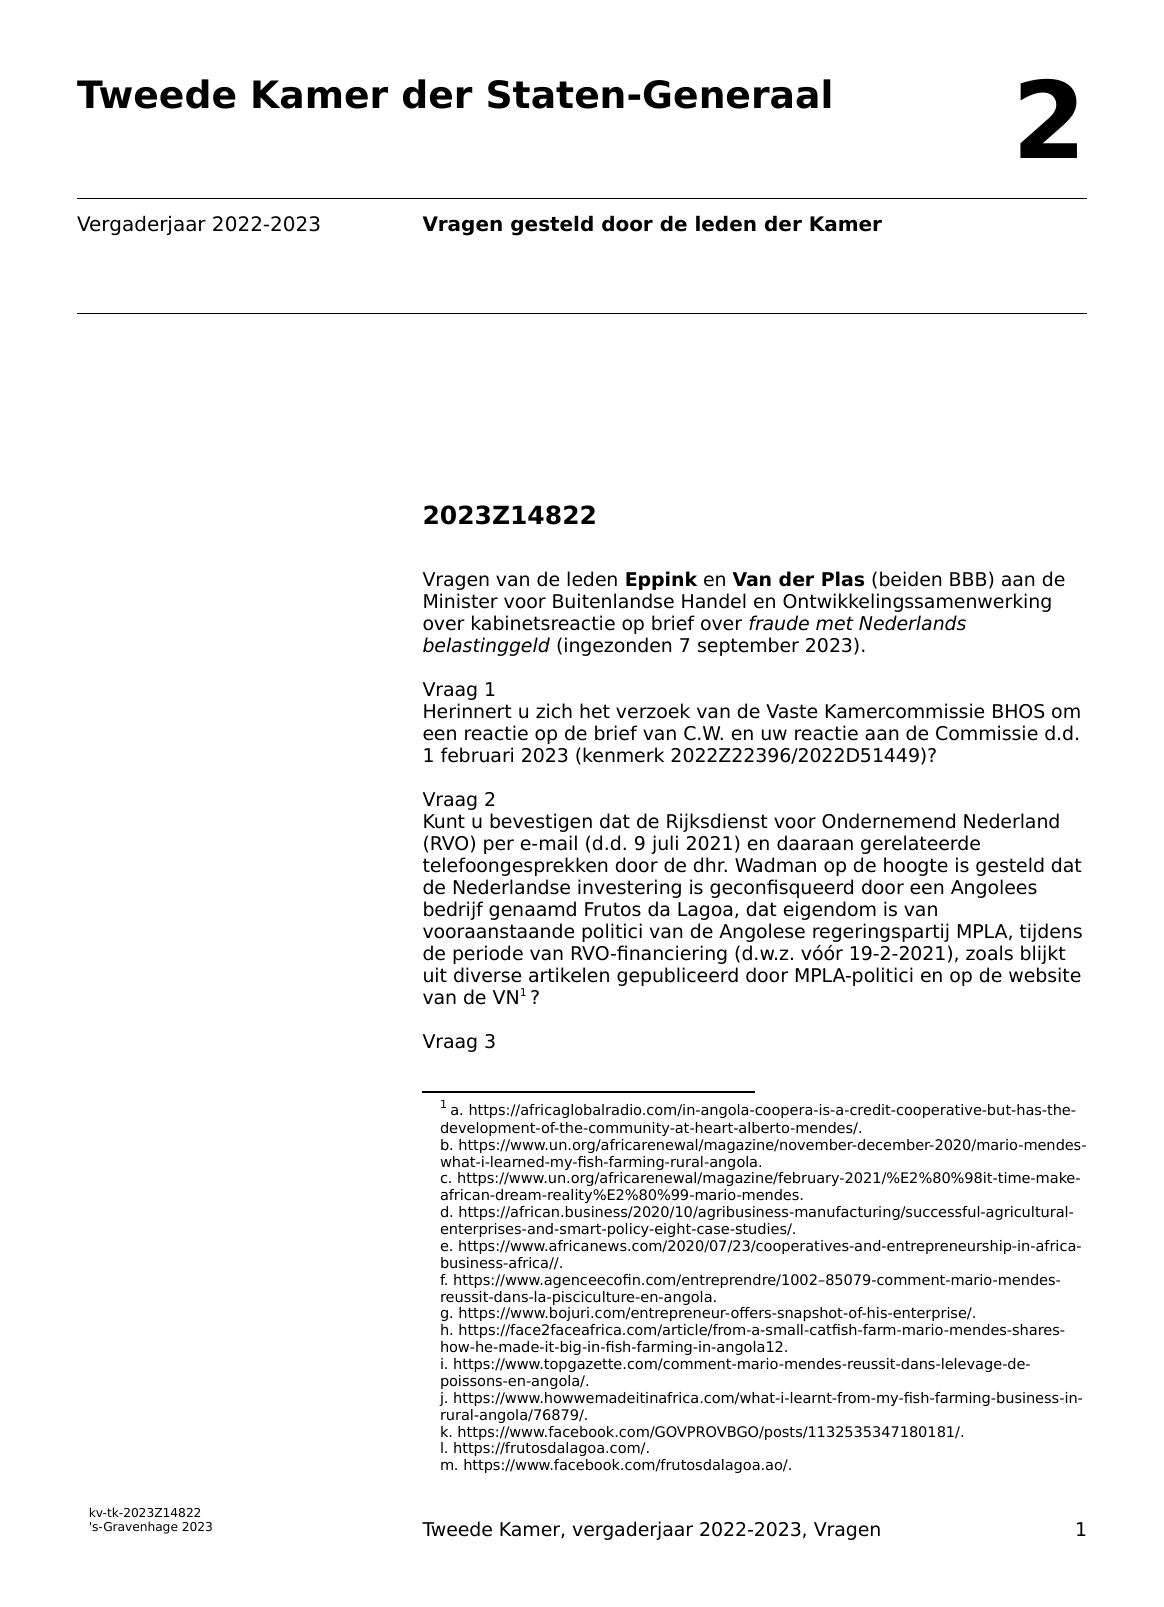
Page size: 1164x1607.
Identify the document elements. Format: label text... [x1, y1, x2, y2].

table_cell Vergaderjaar 2022-2023 [77, 199, 422, 313]
text Vragen van de leden Eppink en Van der Plas (beiden BBB) aan de Minister voor Buitenlandse Handel en Ontwikkelingssamenwerking over kabinetsreactie op brief over fraude met Nederlands belastinggeld (ingezonden 7 september 2023). [422, 569, 1087, 657]
text d. https://african.business/2020/10/agribusiness-manufacturing/successful-agricultural-enterprises-and-smart-policy-eight-case-studies/. [440, 1204, 1087, 1238]
table_header Tweede Kamer der Staten-Generaal [77, 59, 886, 198]
text h. https://face2faceafrica.com/article/from-a-small-catfish-farm-mario-mendes-shares-how-he-made-it-big-in-fish-farming-in-angola12. [440, 1322, 1087, 1356]
table_cell Vragen gesteld door de leden der Kamer [422, 199, 1087, 313]
text 's-Gravenhage 2023 [88, 1520, 323, 1534]
text Vraag 3 [422, 1031, 1087, 1053]
text j. https://www.howwemadeitinafrica.com/what-i-learnt-from-my-fish-farming-business-in-rural-angola/76879/. [440, 1390, 1087, 1424]
text Vraag 2 [422, 789, 1087, 811]
text kv-tk-2023Z14822 [88, 1506, 323, 1520]
text a. https://africaglobalradio.com/in-angola-coopera-is-a-credit-cooperative-but-has-the-development-of-the-community-at-heart-alberto-mendes/. [440, 1098, 1087, 1137]
text Kunt u bevestigen dat de Rijksdienst voor Ondernemend Nederland (RVO) per e-mail (d.d. 9 juli 2021) en daaraan gerelateerde telefoongesprekken door de dhr. Wadman op de hoogte is gesteld dat de Nederlandse investering is geconfisqueerd door een Angolees bedrijf genaamd Frutos da Lagoa, dat eigendom is van vooraanstaande politici van de Angolese regeringspartij MPLA, tijdens de periode van RVO-financiering (d.w.z. vóór 19-2-2021), zoals blijkt uit diverse artikelen gepubliceerd door MPLA-politici en op de website van de VN? [422, 811, 1087, 1009]
text i. https://www.topgazette.com/comment-mario-mendes-reussit-dans-lelevage-de-poissons-en-angola/. [440, 1356, 1087, 1390]
table_header 2 [886, 59, 1087, 198]
text l. https://frutosdalagoa.com/. [440, 1441, 1087, 1457]
text g. https://www.bojuri.com/entrepreneur-offers-snapshot-of-his-enterprise/. [440, 1306, 1087, 1322]
text f. https://www.agenceecofin.com/entreprendre/1002–85079-comment-mario-mendes-reussit-dans-la-pisciculture-en-angola. [440, 1272, 1087, 1306]
text m. https://www.facebook.com/frutosdalagoa.ao/. [440, 1457, 1087, 1474]
text k. https://www.facebook.com/GOVPROVBGO/posts/1132535347180181/. [440, 1424, 1087, 1441]
text c. https://www.un.org/africarenewal/magazine/february-2021/%E2%80%98it-time-make-african-dream-reality%E2%80%99-mario-mendes. [440, 1171, 1087, 1204]
text e. https://www.africanews.com/2020/07/23/cooperatives-and-entrepreneurship-in-africa-business-africa//. [440, 1238, 1087, 1272]
text 2023Z14822 [422, 501, 1087, 531]
text Vraag 1 [422, 679, 1087, 701]
text Herinnert u zich het verzoek van de Vaste Kamercommissie BHOS om een reactie op de brief van C.W. en uw reactie aan de Commissie d.d. 1 februari 2023 (kenmerk 2022Z22396/2022D51449)? [422, 701, 1087, 767]
text b. https://www.un.org/africarenewal/magazine/november-december-2020/mario-mendes-what-i-learned-my-fish-farming-rural-angola. [440, 1137, 1087, 1171]
